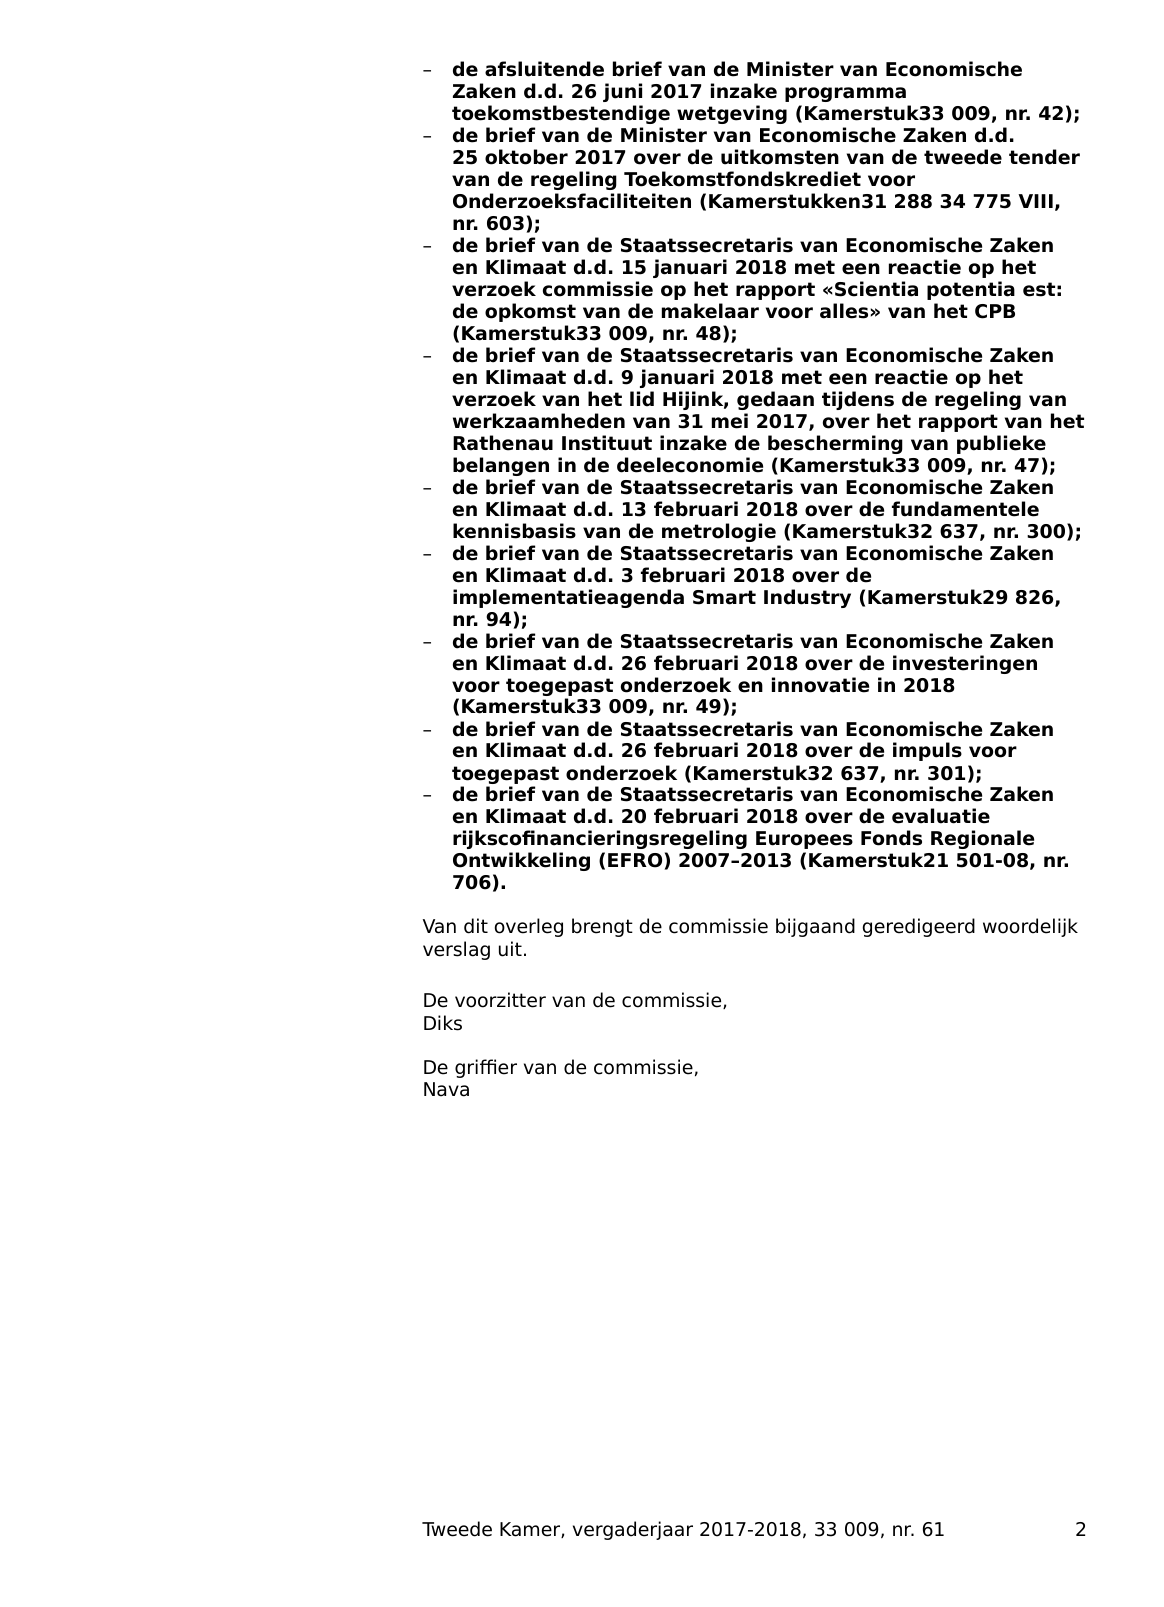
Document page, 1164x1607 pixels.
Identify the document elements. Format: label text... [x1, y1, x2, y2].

text – de brief van de Staatssecretaris van Economische Zaken en Klimaat d.d. 26 februari 2018 over de impuls voor toegepast onderzoek (Kamerstuk32 637, nr. 301); [422, 718, 1087, 784]
text – de brief van de Staatssecretaris van Economische Zaken en Klimaat d.d. 13 februari 2018 over de fundamentele kennisbasis van de metrologie (Kamerstuk32 637, nr. 300); [422, 477, 1087, 543]
text De voorzitter van de commissie, Diks [422, 990, 1087, 1034]
text – de brief van de Staatssecretaris van Economische Zaken en Klimaat d.d. 9 januari 2018 met een reactie op het verzoek van het lid Hijink, gedaan tijdens de regeling van werkzaamheden van 31 mei 2017, over het rapport van het Rathenau Instituut inzake de bescherming van publieke belangen in de deeleconomie (Kamerstuk33 009, nr. 47); [422, 345, 1087, 477]
text – de brief van de Staatssecretaris van Economische Zaken en Klimaat d.d. 26 februari 2018 over de investeringen voor toegepast onderzoek en innovatie in 2018 (Kamerstuk33 009, nr. 49); [422, 631, 1087, 718]
text – de brief van de Staatssecretaris van Economische Zaken en Klimaat d.d. 20 februari 2018 over de evaluatie rijkscofinancieringsregeling Europees Fonds Regionale Ontwikkeling (EFRO) 2007–2013 (Kamerstuk21 501-08, nr. 706). [422, 784, 1087, 894]
text – de brief van de Minister van Economische Zaken d.d. 25 oktober 2017 over de uitkomsten van de tweede tender van de regeling Toekomstfondskrediet voor Onderzoeksfaciliteiten (Kamerstukken31 288 34 775 VIII, nr. 603); [422, 125, 1087, 235]
text – de afsluitende brief van de Minister van Economische Zaken d.d. 26 juni 2017 inzake programma toekomstbestendige wetgeving (Kamerstuk33 009, nr. 42); [422, 59, 1087, 125]
text – de brief van de Staatssecretaris van Economische Zaken en Klimaat d.d. 15 januari 2018 met een reactie op het verzoek commissie op het rapport «Scientia potentia est: de opkomst van de makelaar voor alles» van het CPB (Kamerstuk33 009, nr. 48); [422, 235, 1087, 345]
text Van dit overleg brengt de commissie bijgaand geredigeerd woordelijk verslag uit. [422, 916, 1087, 960]
text – de brief van de Staatssecretaris van Economische Zaken en Klimaat d.d. 3 februari 2018 over de implementatieagenda Smart Industry (Kamerstuk29 826, nr. 94); [422, 543, 1087, 631]
text De griffier van de commissie, Nava [422, 1057, 1087, 1101]
